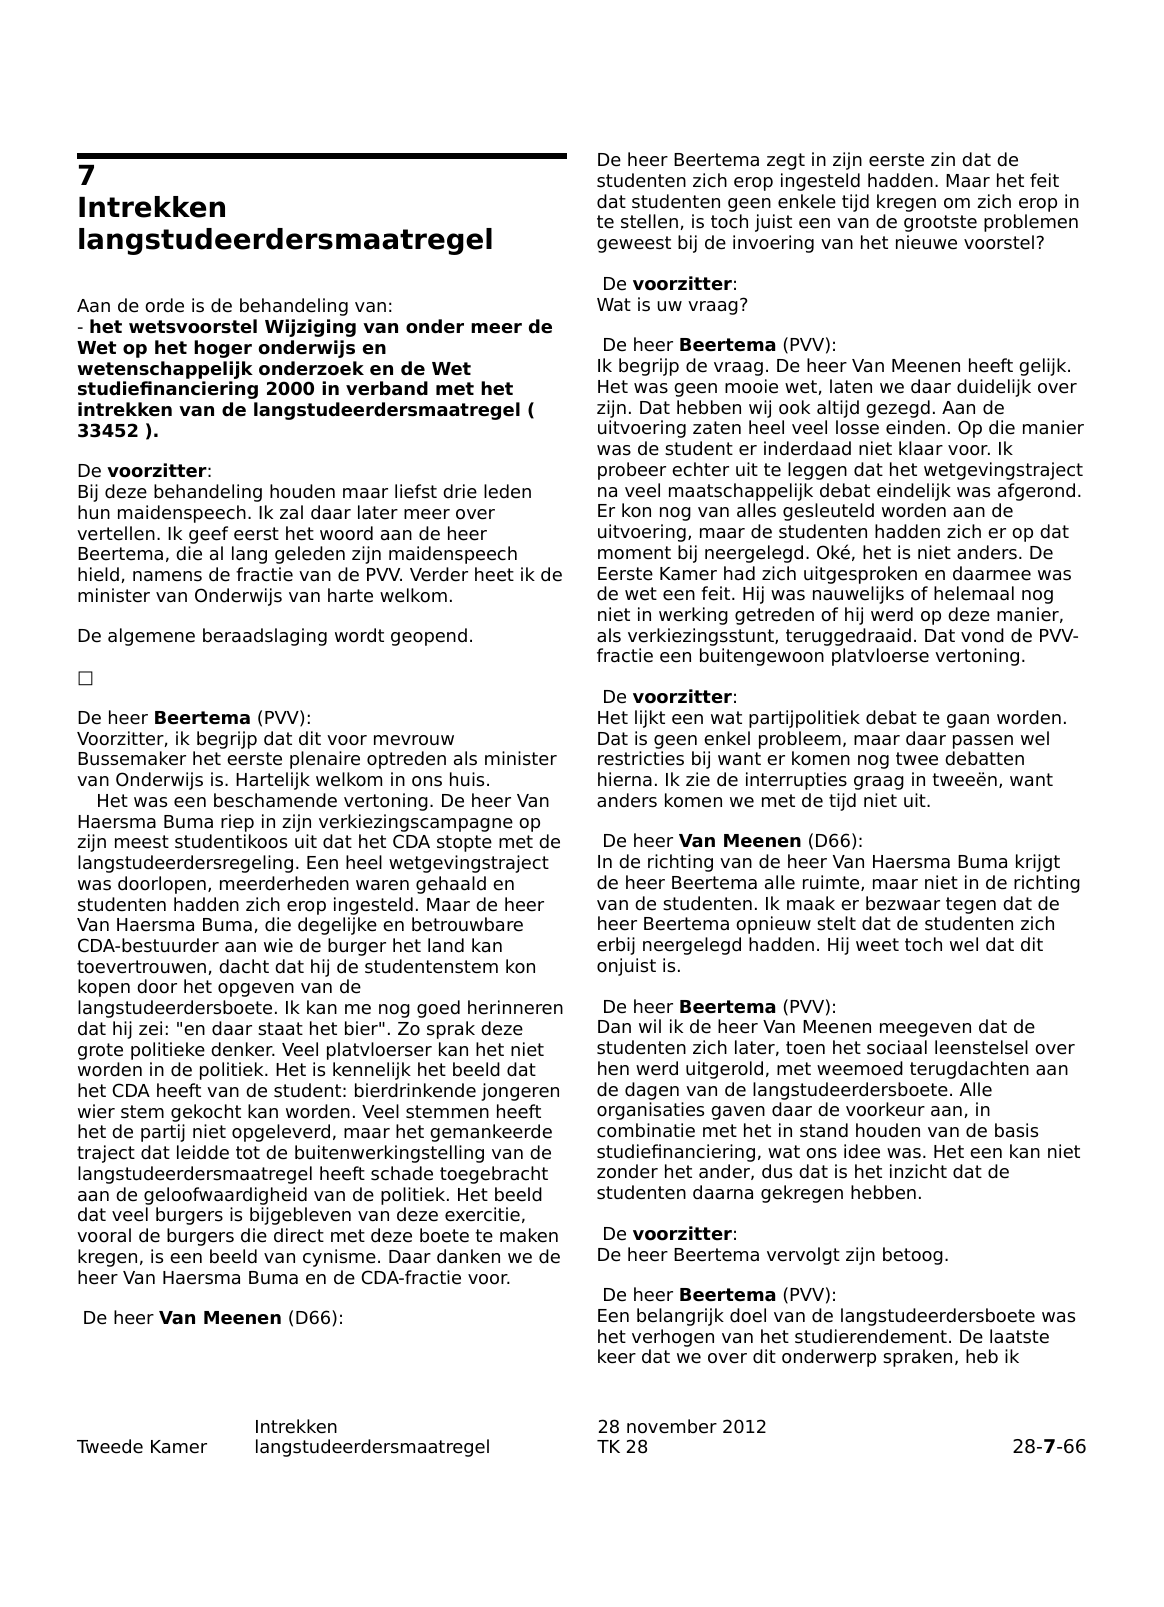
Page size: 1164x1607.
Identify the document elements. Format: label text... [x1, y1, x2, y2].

text De voorzitter: [596, 687, 1087, 708]
text De voorzitter: [596, 1224, 1087, 1244]
text De voorzitter: [596, 274, 1087, 294]
text De heer Beertema (PVV): [596, 996, 1087, 1017]
text De heer Beertema zegt in zijn eerste zin dat de studenten zich erop ingesteld hadden. Maar het feit dat studenten geen enkele tijd kregen om zich erop in te stellen, is toch juist een van de grootste problemen geweest bij de invoering van het nieuwe voorstel? [596, 150, 1087, 254]
text De heer Beertema (PVV): [77, 708, 567, 728]
text □ [77, 667, 567, 688]
text Een belangrijk doel van de langstudeerdersboete was het verhogen van het studierendement. De laatste keer dat we over dit onderwerp spraken, heb ik [596, 1306, 1087, 1368]
text Het was een beschamende vertoning. De heer Van Haersma Buma riep in zijn verkiezingscampagne op zijn meest studentikoos uit dat het CDA stopte met de langstudeerdersregeling. Een heel wetgevingstraject was doorlopen, meerderheden waren gehaald en studenten hadden zich erop ingesteld. Maar de heer Van Haersma Buma, die degelijke en betrouwbare CDA-bestuurder aan wie de burger het land kan toevertrouwen, dacht dat hij de studentenstem kon kopen door het opgeven van de langstudeerdersboete. Ik kan me nog goed herinneren dat hij zei: "en daar staat het bier". Zo sprak deze grote politieke denker. Veel platvloerser kan het niet worden in de politiek. Het is kennelijk het beeld dat het CDA heeft van de student: bierdrinkende jongeren wier stem gekocht kan worden. Veel stemmen heeft het de partij niet opgeleverd, maar het gemankeerde traject dat leidde tot de buitenwerkingstelling van de langstudeerdersmaatregel heeft schade toegebracht aan de geloofwaardigheid van de politiek. Het beeld dat veel burgers is bijgebleven van deze exercitie, vooral de burgers die direct met deze boete te maken kregen, is een beeld van cynisme. Daar danken we de heer Van Haersma Buma en de CDA-fractie voor. [77, 791, 567, 1288]
text De voorzitter: [77, 461, 567, 482]
title 7 Intrekken langstudeerdersmaatregel [77, 159, 567, 256]
text Aan de orde is de behandeling van: [77, 296, 567, 317]
text De heer Beertema (PVV): [596, 335, 1087, 356]
text Bij deze behandeling houden maar liefst drie leden hun maidenspeech. Ik zal daar later meer over vertellen. Ik geef eerst het woord aan de heer Beertema, die al lang geleden zijn maidenspeech hield, namens de fractie van de PVV. Verder heet ik de minister van Onderwijs van harte welkom. [77, 482, 567, 606]
text Het lijkt een wat partijpolitiek debat te gaan worden. Dat is geen enkel probleem, maar daar passen wel restricties bij want er komen nog twee debatten hierna. Ik zie de interrupties graag in tweeën, want anders komen we met de tijd niet uit. [596, 708, 1087, 811]
text De algemene beraadslaging wordt geopend. [77, 626, 567, 647]
text Dan wil ik de heer Van Meenen meegeven dat de studenten zich later, toen het sociaal leenstelsel over hen werd uitgerold, met weemoed terugdachten aan de dagen van de langstudeerdersboete. Alle organisaties gaven daar de voorkeur aan, in combinatie met het in stand houden van de basis studiefinanciering, wat ons idee was. Het een kan niet zonder het ander, dus dat is het inzicht dat de studenten daarna gekregen hebben. [596, 1017, 1087, 1204]
text - het wetsvoorstel Wijziging van onder meer de Wet op het hoger onderwijs en wetenschappelijk onderzoek en de Wet studiefinanciering 2000 in verband met het intrekken van de langstudeerdersmaatregel ( 33452 ). [77, 317, 567, 441]
text De heer Van Meenen (D66): [596, 831, 1087, 852]
text De heer Van Meenen (D66): [77, 1308, 567, 1329]
text De heer Beertema vervolgt zijn betoog. [596, 1244, 1087, 1265]
text De heer Beertema (PVV): [596, 1285, 1087, 1306]
text In de richting van de heer Van Haersma Buma krijgt de heer Beertema alle ruimte, maar niet in de richting van de studenten. Ik maak er bezwaar tegen dat de heer Beertema opnieuw stelt dat de studenten zich erbij neergelegd hadden. Hij weet toch wel dat dit onjuist is. [596, 852, 1087, 976]
text Voorzitter, ik begrijp dat dit voor mevrouw Bussemaker het eerste plenaire optreden als minister van Onderwijs is. Hartelijk welkom in ons huis. [77, 728, 567, 791]
text Ik begrijp de vraag. De heer Van Meenen heeft gelijk. Het was geen mooie wet, laten we daar duidelijk over zijn. Dat hebben wij ook altijd gezegd. Aan de uitvoering zaten heel veel losse einden. Op die manier was de student er inderdaad niet klaar voor. Ik probeer echter uit te leggen dat het wetgevingstraject na veel maatschappelijk debat eindelijk was afgerond. Er kon nog van alles gesleuteld worden aan de uitvoering, maar de studenten hadden zich er op dat moment bij neergelegd. Oké, het is niet anders. De Eerste Kamer had zich uitgesproken en daarmee was de wet een feit. Hij was nauwelijks of helemaal nog niet in werking getreden of hij werd op deze manier, als verkiezingsstunt, teruggedraaid. Dat vond de PVV-fractie een buitengewoon platvloerse vertoning. [596, 356, 1087, 667]
text Wat is uw vraag? [596, 294, 1087, 315]
